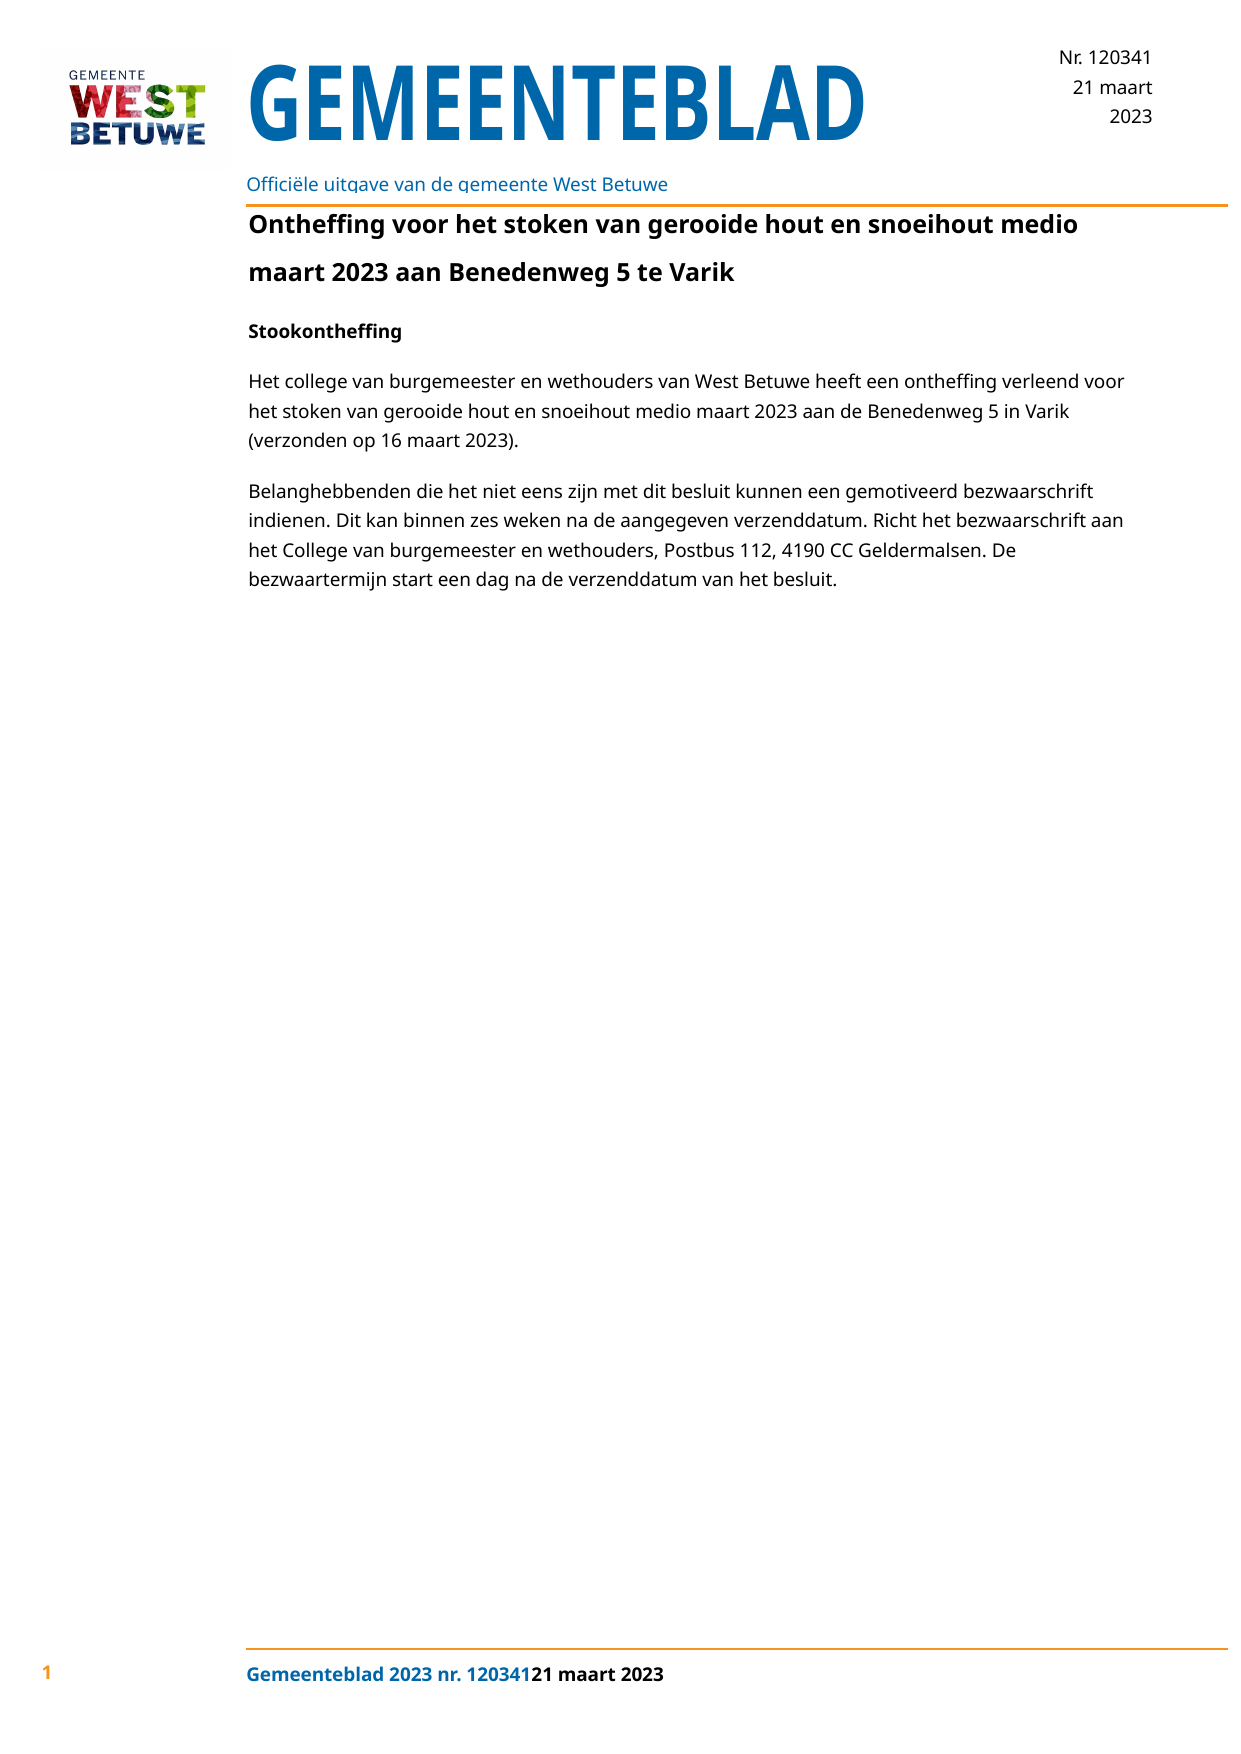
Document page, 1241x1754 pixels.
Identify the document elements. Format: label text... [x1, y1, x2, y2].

text Belanghebbenden die het niet eens zijn met dit besluit kunnen een gemotiveerd bezwaarschrift indienen. Dit kan binnen zes weken na de aangegeven verzenddatum. Richt het bezwaarschrift aan het College van burgemeester en wethouders, Postbus 112, 4190 CC Geldermalsen. De bezwaartermijn start een dag na de verzenddatum van het besluit. [248, 478, 1152, 592]
text Het college van burgemeester en wethouders van West Betuwe heeft een ontheffing verleend voor het stoken van gerooide hout en snoeihout medio maart 2023 aan de Benedenweg 5 in Varik (verzonden op 16 maart 2023). [248, 368, 1152, 453]
text Stookontheffing [248, 318, 1152, 344]
text Ontheffing voor het stoken van gerooide hout en snoeihout medio maart 2023 aan Benedenweg 5 te Varik [248, 207, 1152, 288]
picture [41, 47, 231, 172]
